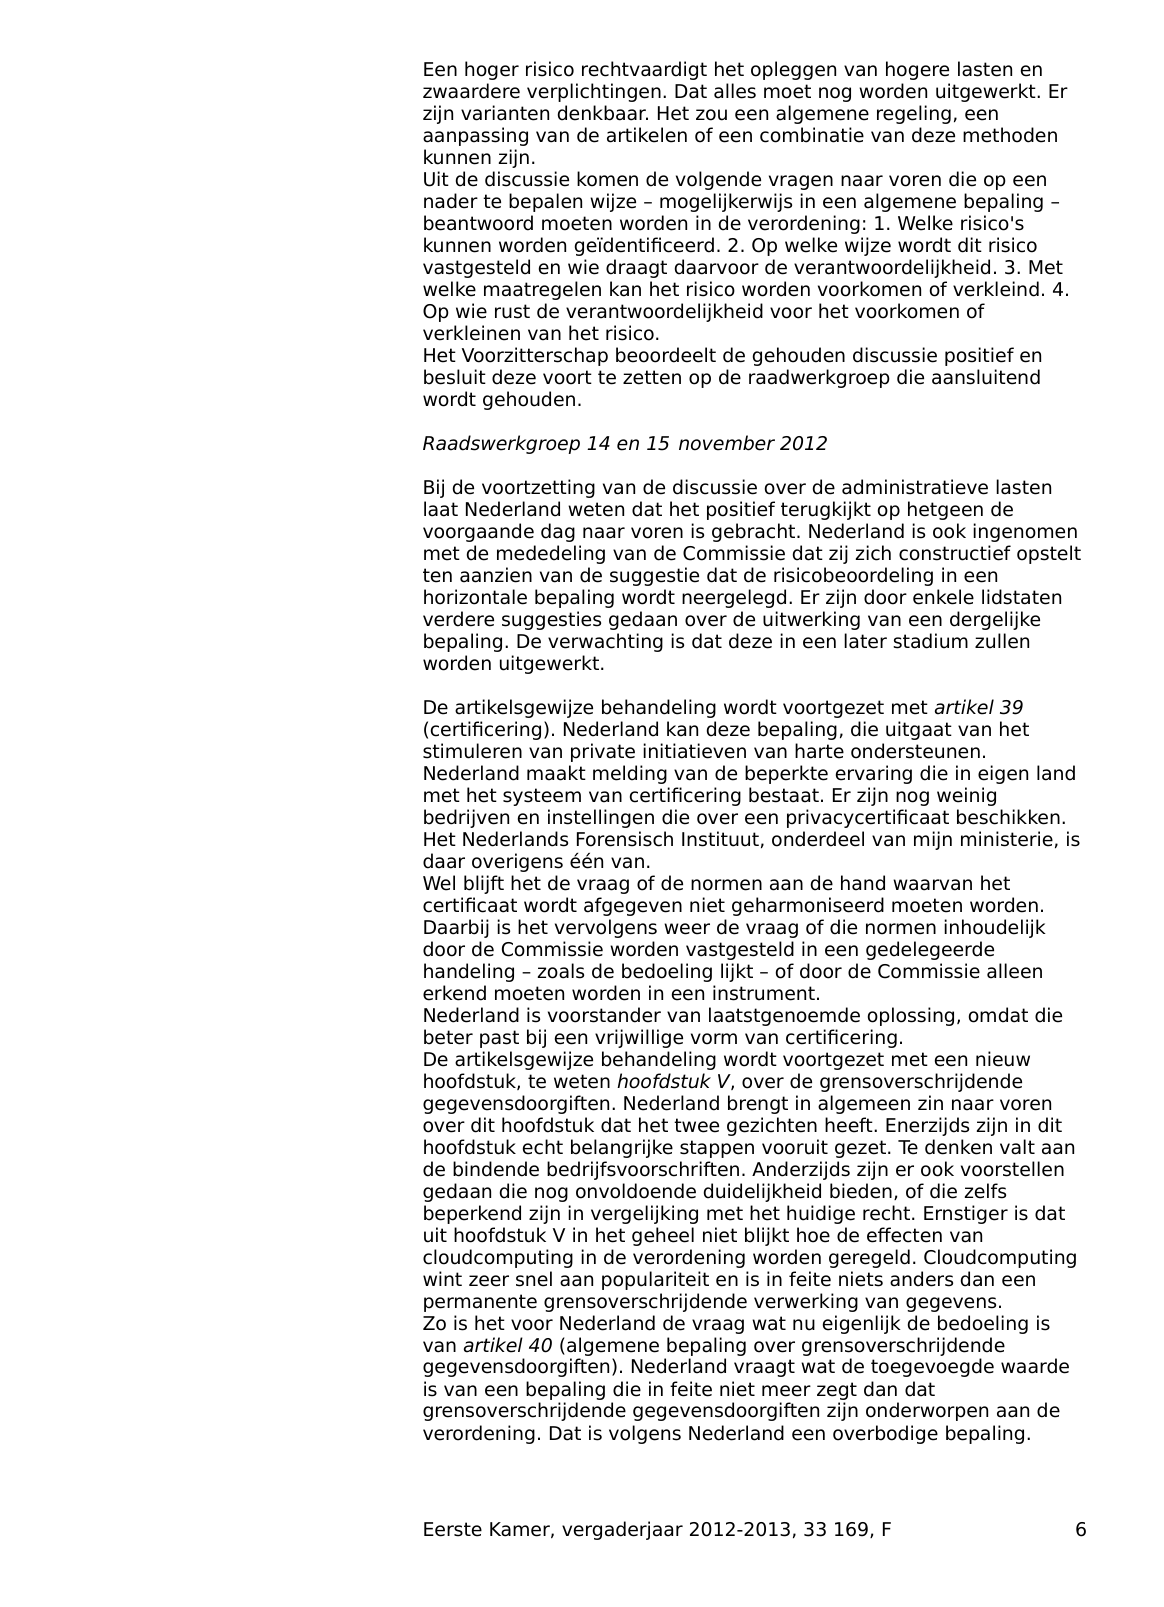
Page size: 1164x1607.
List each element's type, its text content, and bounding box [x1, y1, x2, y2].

subtitle Raadswerkgroep 14 en 15 november 2012 [422, 433, 1087, 455]
text Nederland is voorstander van laatstgenoemde oplossing, omdat die beter past bij een vrijwillige vorm van certificering. [422, 1005, 1087, 1049]
text Het Voorzitterschap beoordeelt de gehouden discussie positief en besluit deze voort te zetten op de raadwerkgroep die aansluitend wordt gehouden. [422, 345, 1087, 411]
text Een hoger risico rechtvaardigt het opleggen van hogere lasten en zwaardere verplichtingen. Dat alles moet nog worden uitgewerkt. Er zijn varianten denkbaar. Het zou een algemene regeling, een aanpassing van de artikelen of een combinatie van deze methoden kunnen zijn. [422, 59, 1087, 169]
text Uit de discussie komen de volgende vragen naar voren die op een nader te bepalen wijze – mogelijkerwijs in een algemene bepaling – beantwoord moeten worden in de verordening: 1. Welke risico's kunnen worden geïdentificeerd. 2. Op welke wijze wordt dit risico vastgesteld en wie draagt daarvoor de verantwoordelijkheid. 3. Met welke maatregelen kan het risico worden voorkomen of verkleind. 4. Op wie rust de verantwoordelijkheid voor het voorkomen of verkleinen van het risico. [422, 169, 1087, 345]
text Wel blijft het de vraag of de normen aan de hand waarvan het certificaat wordt afgegeven niet geharmoniseerd moeten worden. Daarbij is het vervolgens weer de vraag of die normen inhoudelijk door de Commissie worden vastgesteld in een gedelegeerde handeling – zoals de bedoeling lijkt – of door de Commissie alleen erkend moeten worden in een instrument. [422, 873, 1087, 1005]
text De artikelsgewijze behandeling wordt voortgezet met een nieuw hoofdstuk, te weten hoofdstuk V, over de grensoverschrijdende gegevensdoorgiften. Nederland brengt in algemeen zin naar voren over dit hoofdstuk dat het twee gezichten heeft. Enerzijds zijn in dit hoofdstuk echt belangrijke stappen vooruit gezet. Te denken valt aan de bindende bedrijfsvoorschriften. Anderzijds zijn er ook voorstellen gedaan die nog onvoldoende duidelijkheid bieden, of die zelfs beperkend zijn in vergelijking met het huidige recht. Ernstiger is dat uit hoofdstuk V in het geheel niet blijkt hoe de effecten van cloudcomputing in de verordening worden geregeld. Cloudcomputing wint zeer snel aan populariteit en is in feite niets anders dan een permanente grensoverschrijdende verwerking van gegevens. [422, 1049, 1087, 1312]
text Zo is het voor Nederland de vraag wat nu eigenlijk de bedoeling is van artikel 40 (algemene bepaling over grensoverschrijdende gegevensdoorgiften). Nederland vraagt wat de toegevoegde waarde is van een bepaling die in feite niet meer zegt dan dat grensoverschrijdende gegevensdoorgiften zijn onderworpen aan de verordening. Dat is volgens Nederland een overbodige bepaling. [422, 1312, 1087, 1444]
text De artikelsgewijze behandeling wordt voortgezet met artikel 39 (certificering). Nederland kan deze bepaling, die uitgaat van het stimuleren van private initiatieven van harte ondersteunen. Nederland maakt melding van de beperkte ervaring die in eigen land met het systeem van certificering bestaat. Er zijn nog weinig bedrijven en instellingen die over een privacycertificaat beschikken. Het Nederlands Forensisch Instituut, onderdeel van mijn ministerie, is daar overigens één van. [422, 697, 1087, 873]
text Bij de voortzetting van de discussie over de administratieve lasten laat Nederland weten dat het positief terugkijkt op hetgeen de voorgaande dag naar voren is gebracht. Nederland is ook ingenomen met de mededeling van de Commissie dat zij zich constructief opstelt ten aanzien van de suggestie dat de risicobeoordeling in een horizontale bepaling wordt neergelegd. Er zijn door enkele lidstaten verdere suggesties gedaan over de uitwerking van een dergelijke bepaling. De verwachting is dat deze in een later stadium zullen worden uitgewerkt. [422, 477, 1087, 675]
